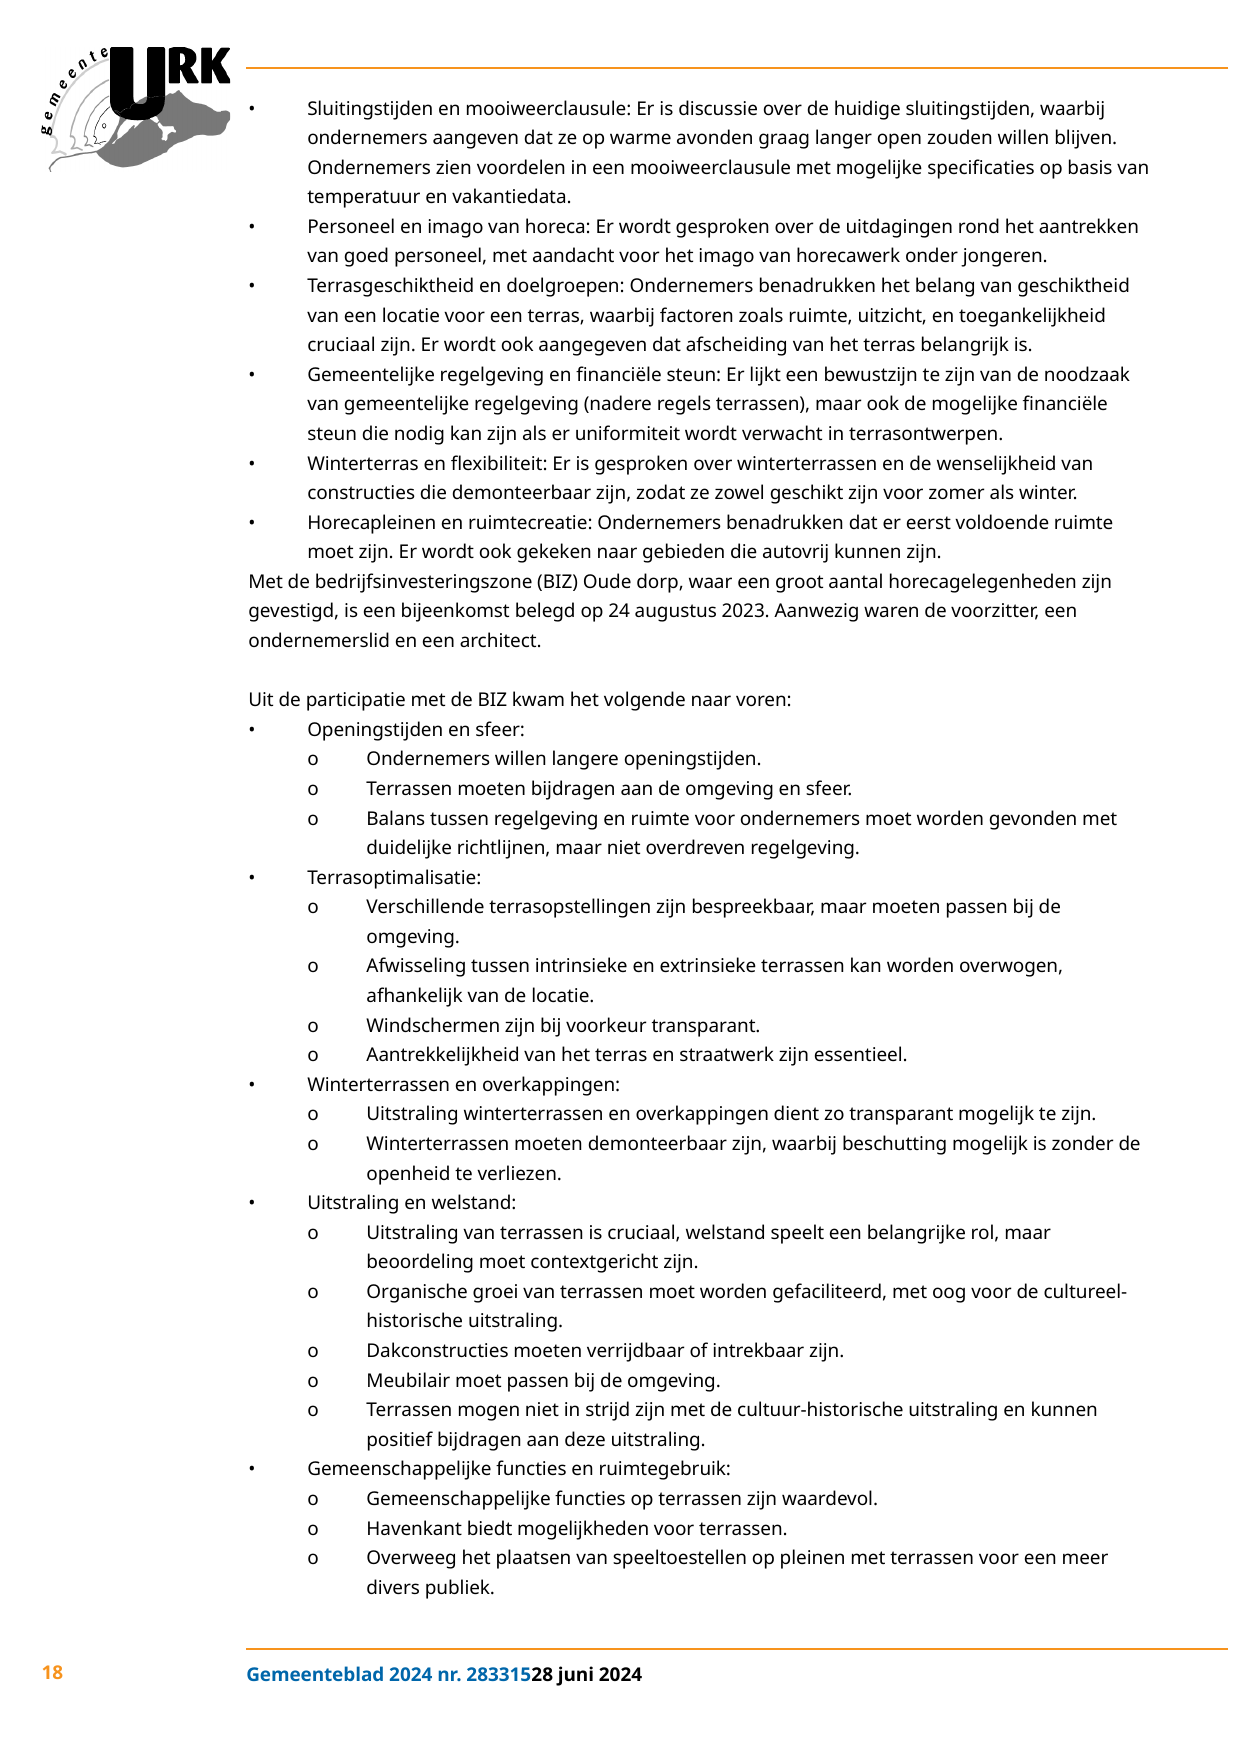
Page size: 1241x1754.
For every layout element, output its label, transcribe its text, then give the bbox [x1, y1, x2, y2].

list Terrasgeschiktheid en doelgroepen: Ondernemers benadrukken het belang van geschiktheid van een locatie voor een terras, waarbij factoren zoals ruimte, uitzicht, en toegankelijkheid cruciaal zijn. Er wordt ook aangegeven dat afscheiding van het terras belangrijk is. [248, 272, 1152, 357]
list Aantrekkelijkheid van het terras en straatwerk zijn essentieel. [307, 1041, 1152, 1067]
list Uitstraling winterterrassen en overkappingen dient zo transparant mogelijk te zijn. [307, 1101, 1152, 1126]
list Winterterrassen moeten demonteerbaar zijn, waarbij beschutting mogelijk is zonder de openheid te verliezen. [307, 1130, 1152, 1186]
list Afwisseling tussen intrinsieke en extrinsieke terrassen kan worden overwogen, afhankelijk van de locatie. [307, 953, 1152, 1008]
list Terrassen moeten bijdragen aan de omgeving en sfeer. [307, 775, 1152, 801]
list Meubilair moet passen bij de omgeving. [307, 1367, 1152, 1393]
list Winterterrassen en overkappingen: [248, 1071, 1152, 1097]
list Gemeenschappelijke functies en ruimtegebruik: [248, 1456, 1152, 1481]
list Dakconstructies moeten verrijdbaar of intrekbaar zijn. [307, 1337, 1152, 1363]
list Horecapleinen en ruimtecreatie: Ondernemers benadrukken dat er eerst voldoende ruimte moet zijn. Er wordt ook gekeken naar gebieden die autovrij kunnen zijn. [248, 509, 1152, 564]
list Terrassen mogen niet in strijd zijn met de cultuur-historische uitstraling en kunnen positief bijdragen aan deze uitstraling. [307, 1396, 1152, 1452]
picture [41, 47, 231, 172]
list Balans tussen regelgeving en ruimte voor ondernemers moet worden gevonden met duidelijke richtlijnen, maar niet overdreven regelgeving. [307, 805, 1152, 860]
text Uit de participatie met de BIZ kwam het volgende naar voren: [248, 686, 1152, 712]
list Verschillende terrasopstellingen zijn bespreekbaar, maar moeten passen bij de omgeving. [307, 893, 1152, 949]
list Organische groei van terrassen moet worden gefaciliteerd, met oog voor de cultureel-historische uitstraling. [307, 1278, 1152, 1333]
list Havenkant biedt mogelijkheden voor terrassen. [307, 1515, 1152, 1541]
list Uitstraling en welstand: [248, 1189, 1152, 1215]
list Winterterras en flexibiliteit: Er is gesproken over winterterrassen en de wenselijkheid van constructies die demonteerbaar zijn, zodat ze zowel geschikt zijn voor zomer als winter. [248, 450, 1152, 505]
list Ondernemers willen langere openingstijden. [307, 746, 1152, 771]
list Gemeentelijke regelgeving en financiële steun: Er lijkt een bewustzijn te zijn van de noodzaak van gemeentelijke regelgeving (nadere regels terrassen), maar ook de mogelijke financiële steun die nodig kan zijn als er uniformiteit wordt verwacht in terrasontwerpen. [248, 361, 1152, 446]
text Met de bedrijfsinvesteringszone (BIZ) Oude dorp, waar een groot aantal horecagelegenheden zijn gevestigd, is een bijeenkomst belegd op 24 augustus 2023. Aanwezig waren de voorzitter, een ondernemerslid en een architect. [248, 568, 1152, 653]
list Uitstraling van terrassen is cruciaal, welstand speelt een belangrijke rol, maar beoordeling moet contextgericht zijn. [307, 1219, 1152, 1274]
list Gemeenschappelijke functies op terrassen zijn waardevol. [307, 1485, 1152, 1511]
list Overweeg het plaatsen van speeltoestellen op pleinen met terrassen voor een meer divers publiek. [307, 1544, 1152, 1600]
list Sluitingstijden en mooiweerclausule: Er is discussie over de huidige sluitingstijden, waarbij ondernemers aangeven dat ze op warme avonden graag langer open zouden willen blijven. Ondernemers zien voordelen in een mooiweerclausule met mogelijke specificaties op basis van temperatuur en vakantiedata. [248, 95, 1152, 209]
list Windschermen zijn bij voorkeur transparant. [307, 1012, 1152, 1038]
list Terrasoptimalisatie: [248, 864, 1152, 890]
list Openingstijden en sfeer: [248, 716, 1152, 742]
list Personeel en imago van horeca: Er wordt gesproken over de uitdagingen rond het aantrekken van goed personeel, met aandacht voor het imago van horecawerk onder jongeren. [248, 213, 1152, 268]
